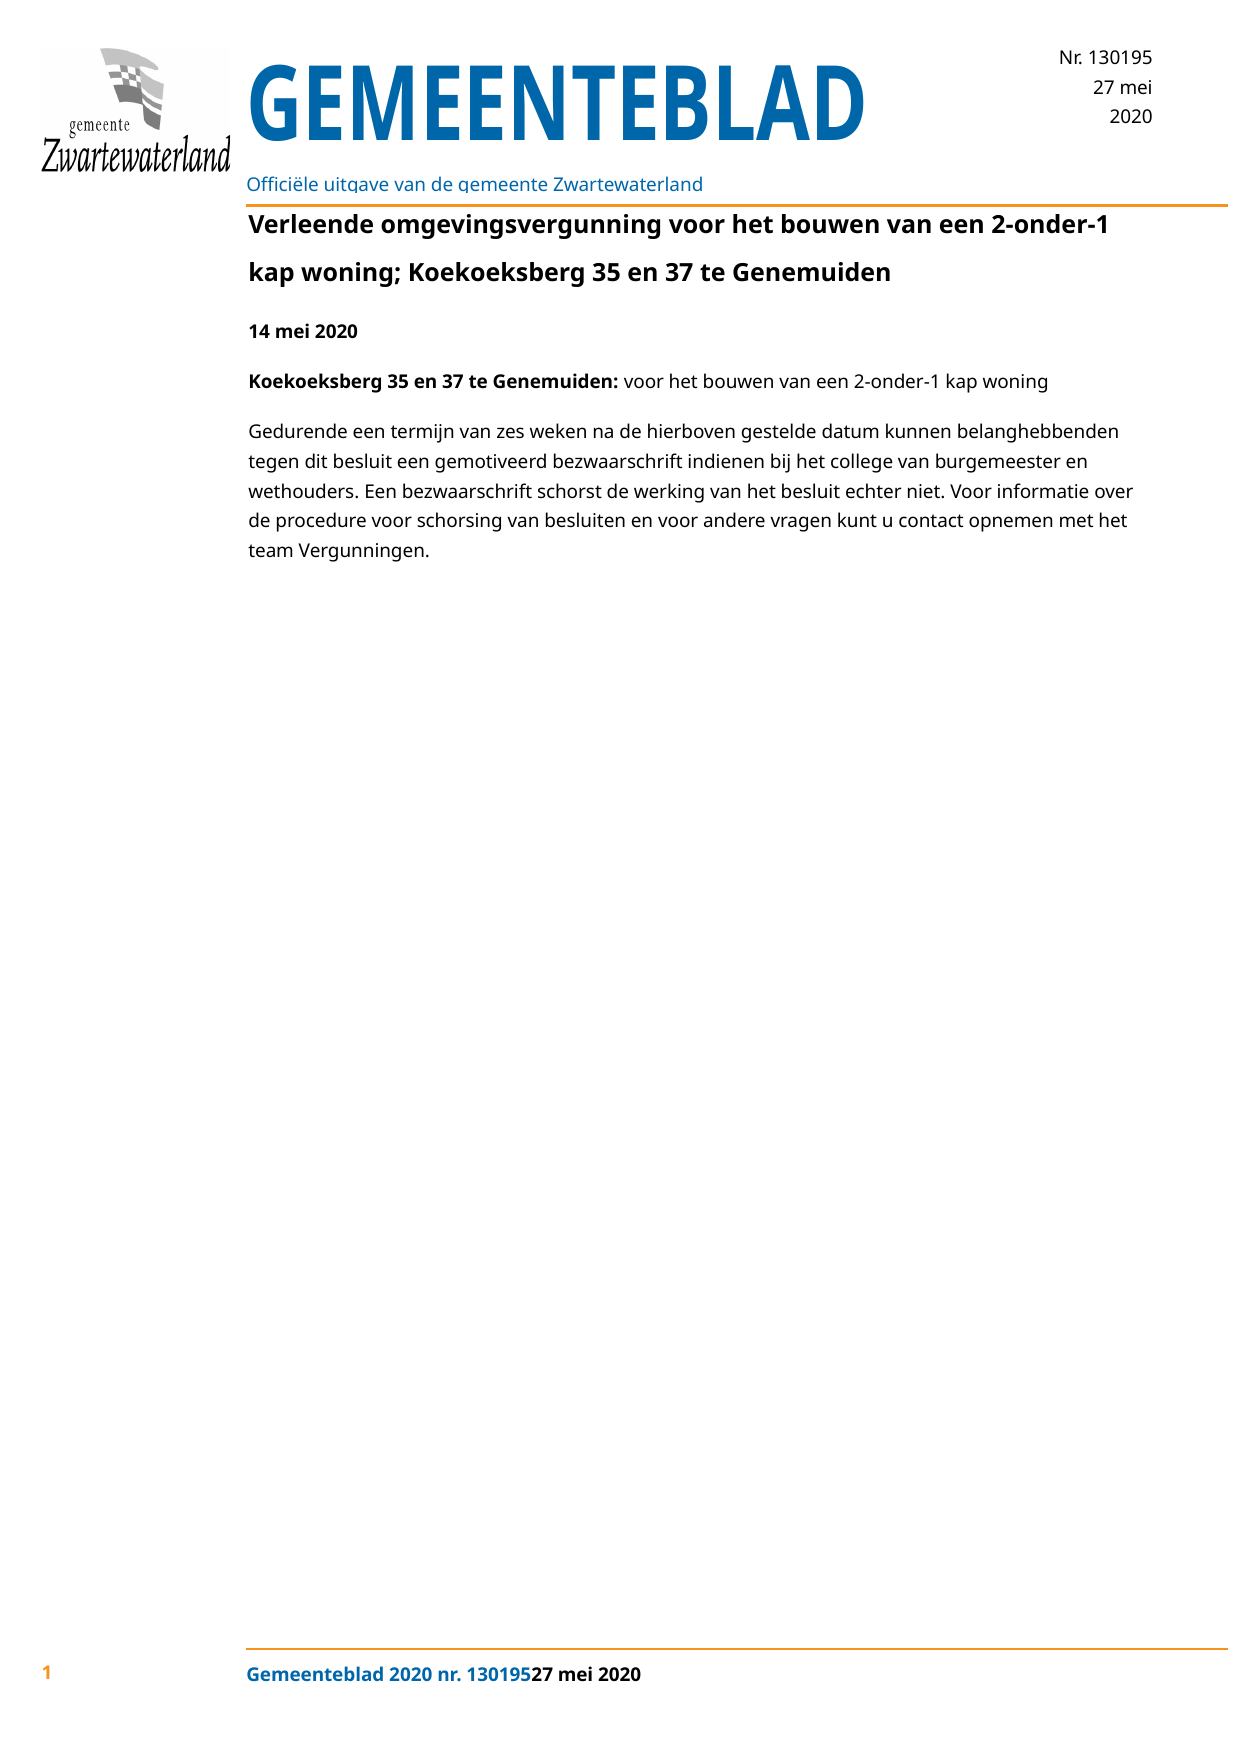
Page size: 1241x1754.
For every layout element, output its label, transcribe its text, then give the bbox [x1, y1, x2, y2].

text Koekoeksberg 35 en 37 te Genemuiden: voor het bouwen van een 2-onder-1 kap woning [248, 368, 1152, 394]
text Verleende omgevingsvergunning voor het bouwen van een 2-onder-1 kap woning; Koekoeksberg 35 en 37 te Genemuiden [248, 207, 1152, 288]
picture [41, 47, 231, 172]
text 14 mei 2020 [248, 318, 1152, 344]
text Gedurende een termijn van zes weken na de hierboven gestelde datum kunnen belanghebbenden tegen dit besluit een gemotiveerd bezwaarschrift indienen bij het college van burgemeester en wethouders. Een bezwaarschrift schorst de werking van het besluit echter niet. Voor informatie over de procedure voor schorsing van besluiten en voor andere vragen kunt u contact opnemen met het team Vergunningen. [248, 419, 1152, 563]
